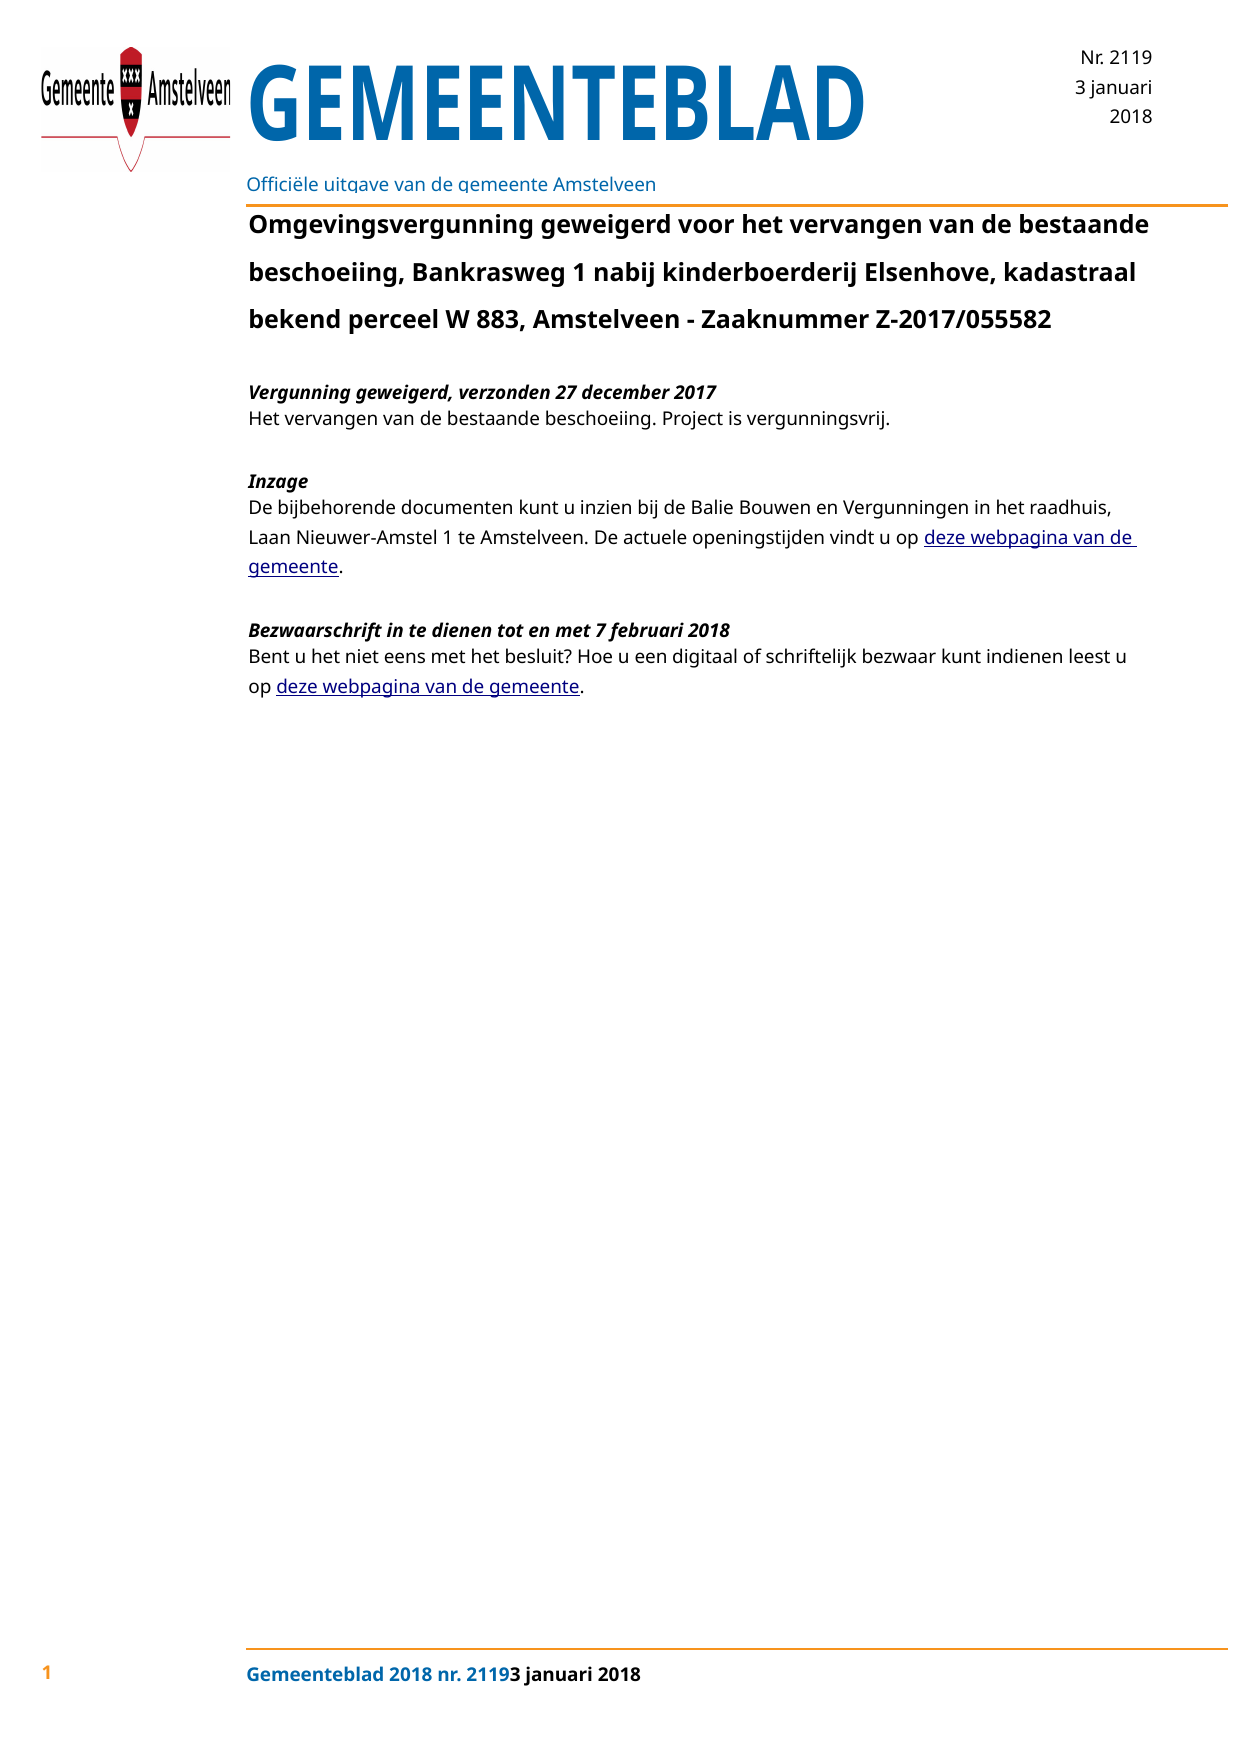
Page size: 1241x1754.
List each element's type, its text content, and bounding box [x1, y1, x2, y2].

text Bent u het niet eens met het besluit? Hoe u een digitaal of schriftelijk bezwaar kunt indienen leest u op deze webpagina van de gemeente. [248, 643, 1152, 699]
text Vergunning geweigerd, verzonden 27 december 2017 [248, 379, 1152, 405]
text De bijbehorende documenten kunt u inzien bij de Balie Bouwen en Vergunningen in het raadhuis, Laan Nieuwer-Amstel 1 te Amstelveen. De actuele openingstijden vindt u op deze webpagina van de gemeente. [248, 494, 1152, 579]
text Inzage [248, 469, 1152, 494]
picture [41, 47, 231, 172]
text Omgevingsvergunning geweigerd voor het vervangen van de bestaande beschoeiing, Bankrasweg 1 nabij kinderboerderij Elsenhove, kadastraal bekend perceel W 883, Amstelveen - Zaaknummer Z-2017/055582 [248, 207, 1152, 336]
text Bezwaarschrift in te dienen tot en met 7 februari 2018 [248, 618, 1152, 643]
text Het vervangen van de bestaande beschoeiing. Project is vergunningsvrij. [248, 405, 1152, 431]
